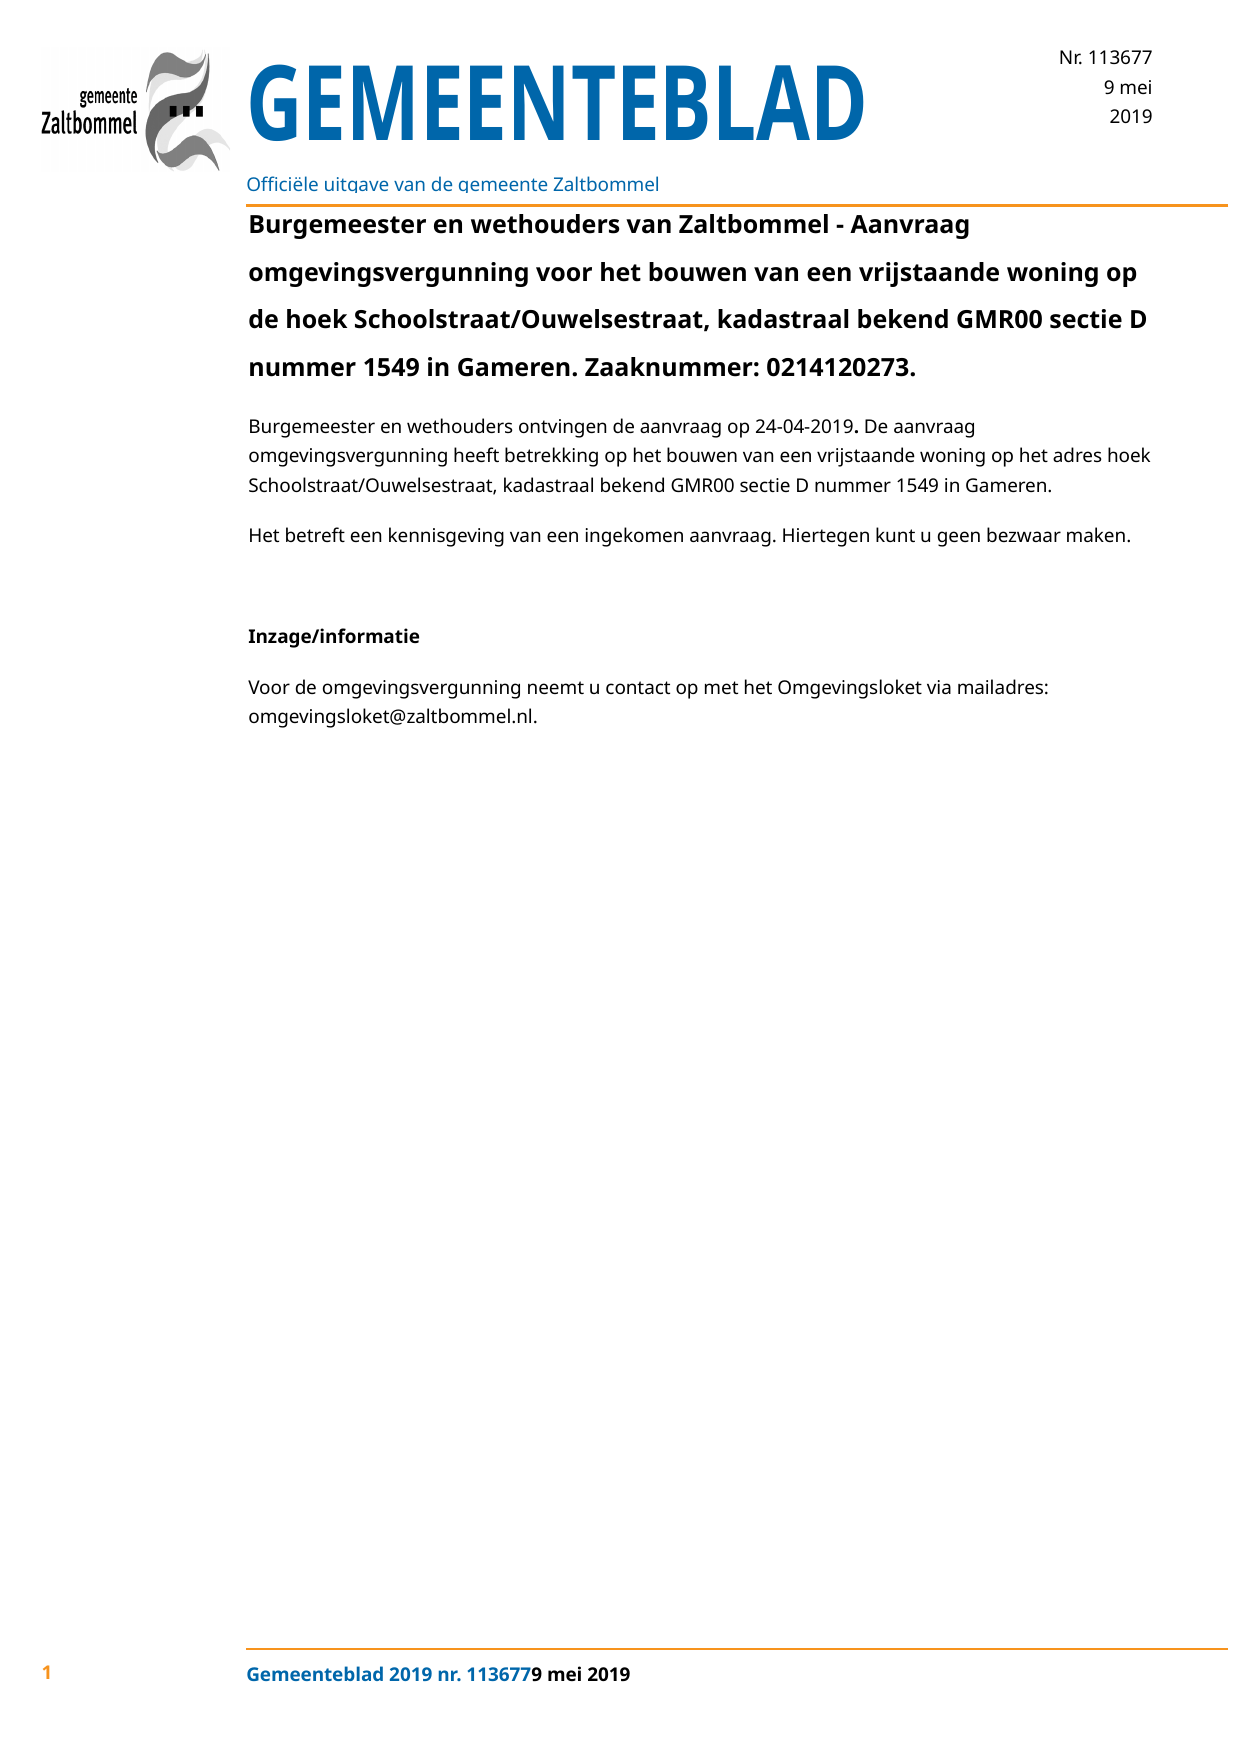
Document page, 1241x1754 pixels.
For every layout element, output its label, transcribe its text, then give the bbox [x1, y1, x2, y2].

text Inzage/informatie [248, 623, 1152, 649]
picture [41, 47, 231, 172]
text Burgemeester en wethouders ontvingen de aanvraag op 24-04-2019. De aanvraag omgevingsvergunning heeft betrekking op het bouwen van een vrijstaande woning op het adres hoek Schoolstraat/Ouwelsestraat, kadastraal bekend GMR00 sectie D nummer 1549 in Gameren. [248, 413, 1152, 498]
text Voor de omgevingsvergunning neemt u contact op met het Omgevingsloket via mailadres: omgevingsloket@zaltbommel.nl. [248, 674, 1152, 729]
text Burgemeester en wethouders van Zaltbommel - Aanvraag omgevingsvergunning voor het bouwen van een vrijstaande woning op de hoek Schoolstraat/Ouwelsestraat, kadastraal bekend GMR00 sectie D nummer 1549 in Gameren. Zaaknummer: 0214120273. [248, 207, 1152, 384]
text Het betreft een kennisgeving van een ingekomen aanvraag. Hiertegen kunt u geen bezwaar maken. [248, 523, 1152, 548]
